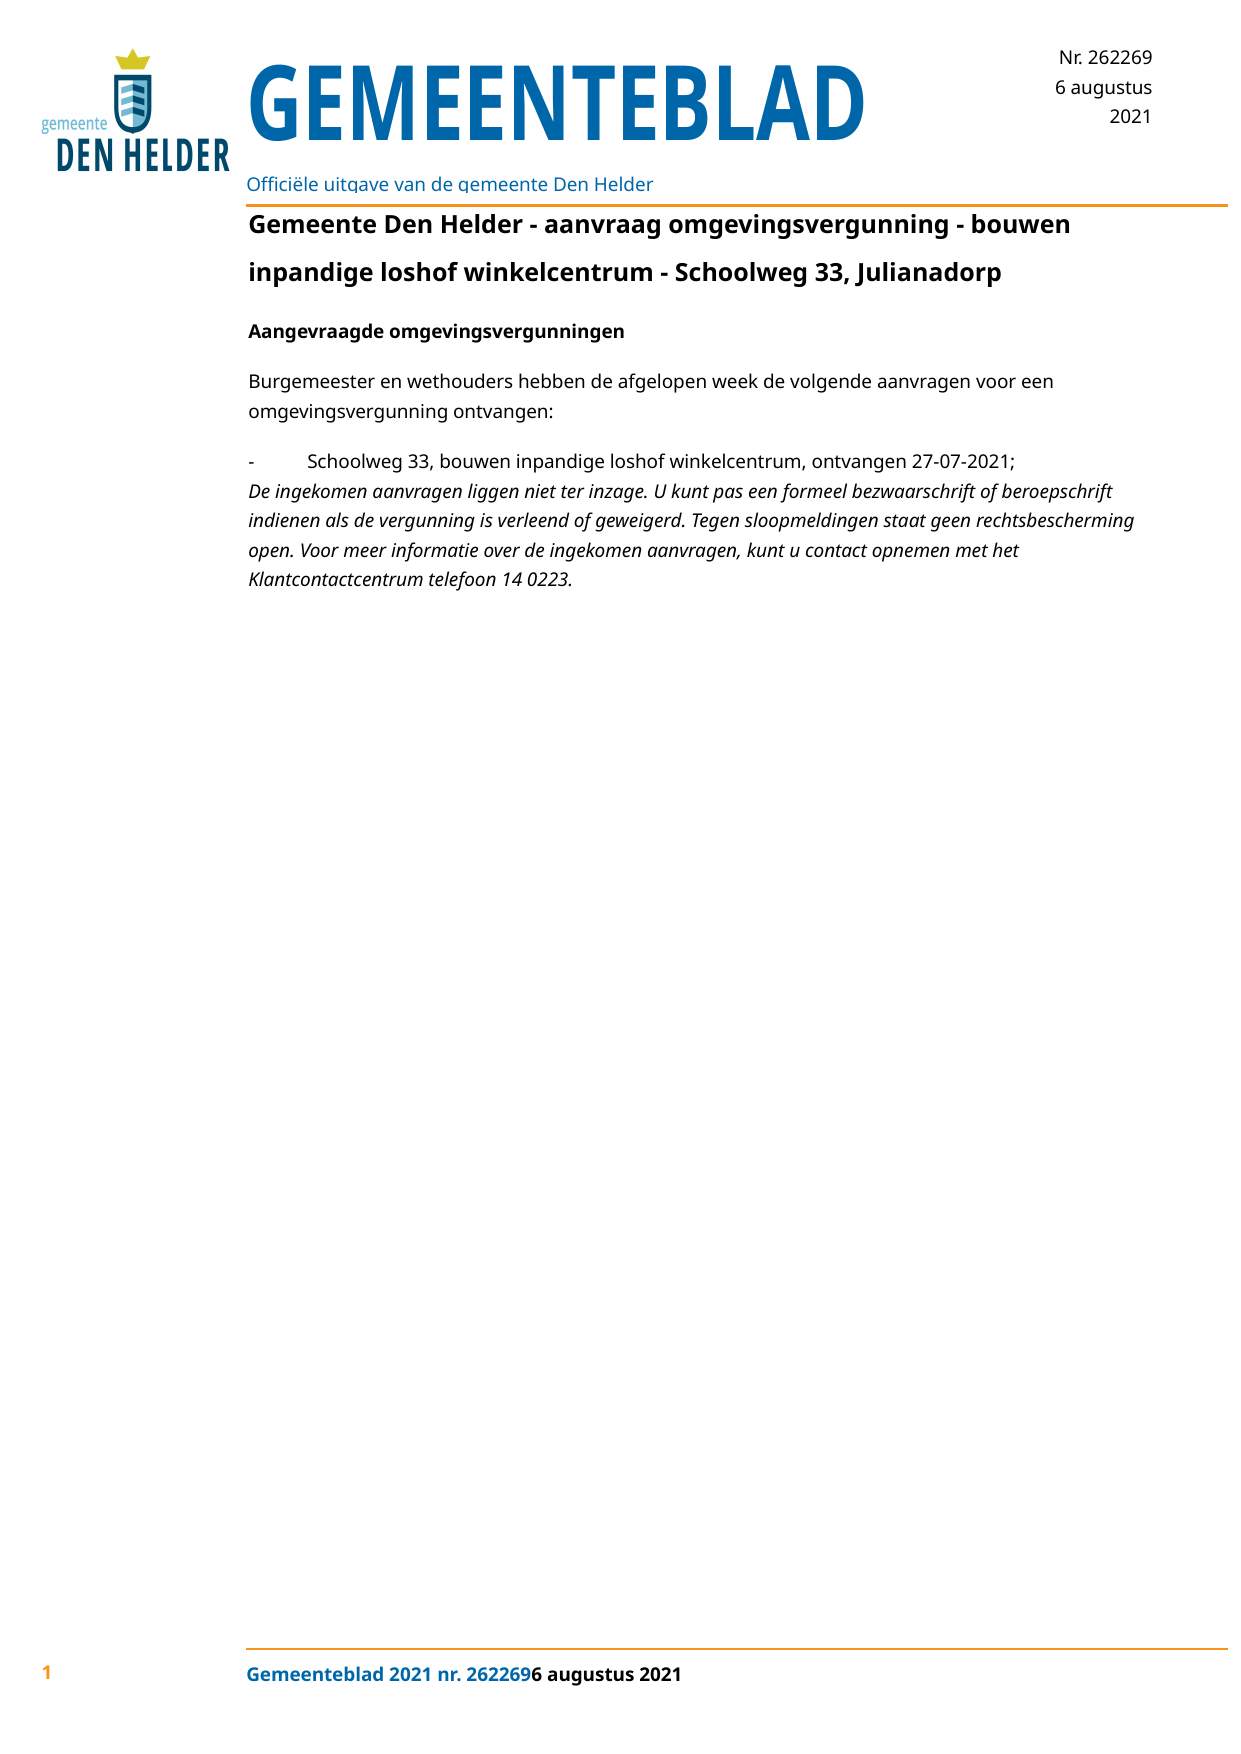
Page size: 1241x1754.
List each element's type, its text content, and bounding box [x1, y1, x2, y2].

text Burgemeester en wethouders hebben de afgelopen week de volgende aanvragen voor een omgevingsvergunning ontvangen: [248, 368, 1152, 424]
picture [220, 160, 224, 172]
picture [100, 154, 106, 172]
text De ingekomen aanvragen liggen niet ter inzage. U kunt pas een formeel bezwaarschrift of beroepschrift indienen als de vergunning is verleend of geweigerd. Tegen sloopmeldingen staat geen rechtsbescherming open. Voor meer informatie over de ingekomen aanvragen, kunt u contact opnemen met het Klantcontactcentrum telefoon 14 0223. [248, 478, 1152, 592]
list Schoolweg 33, bouwen inpandige loshof winkelcentrum, ontvangen 27-07-2021; [248, 448, 1152, 474]
text Gemeente Den Helder - aanvraag omgevingsvergunning - bouwen inpandige loshof winkelcentrum - Schoolweg 33, Julianadorp [248, 207, 1152, 288]
picture [63, 144, 68, 165]
picture [130, 157, 135, 172]
picture [182, 144, 187, 165]
text Aangevraagde omgevingsvergunningen [248, 318, 1152, 344]
picture [41, 47, 231, 172]
